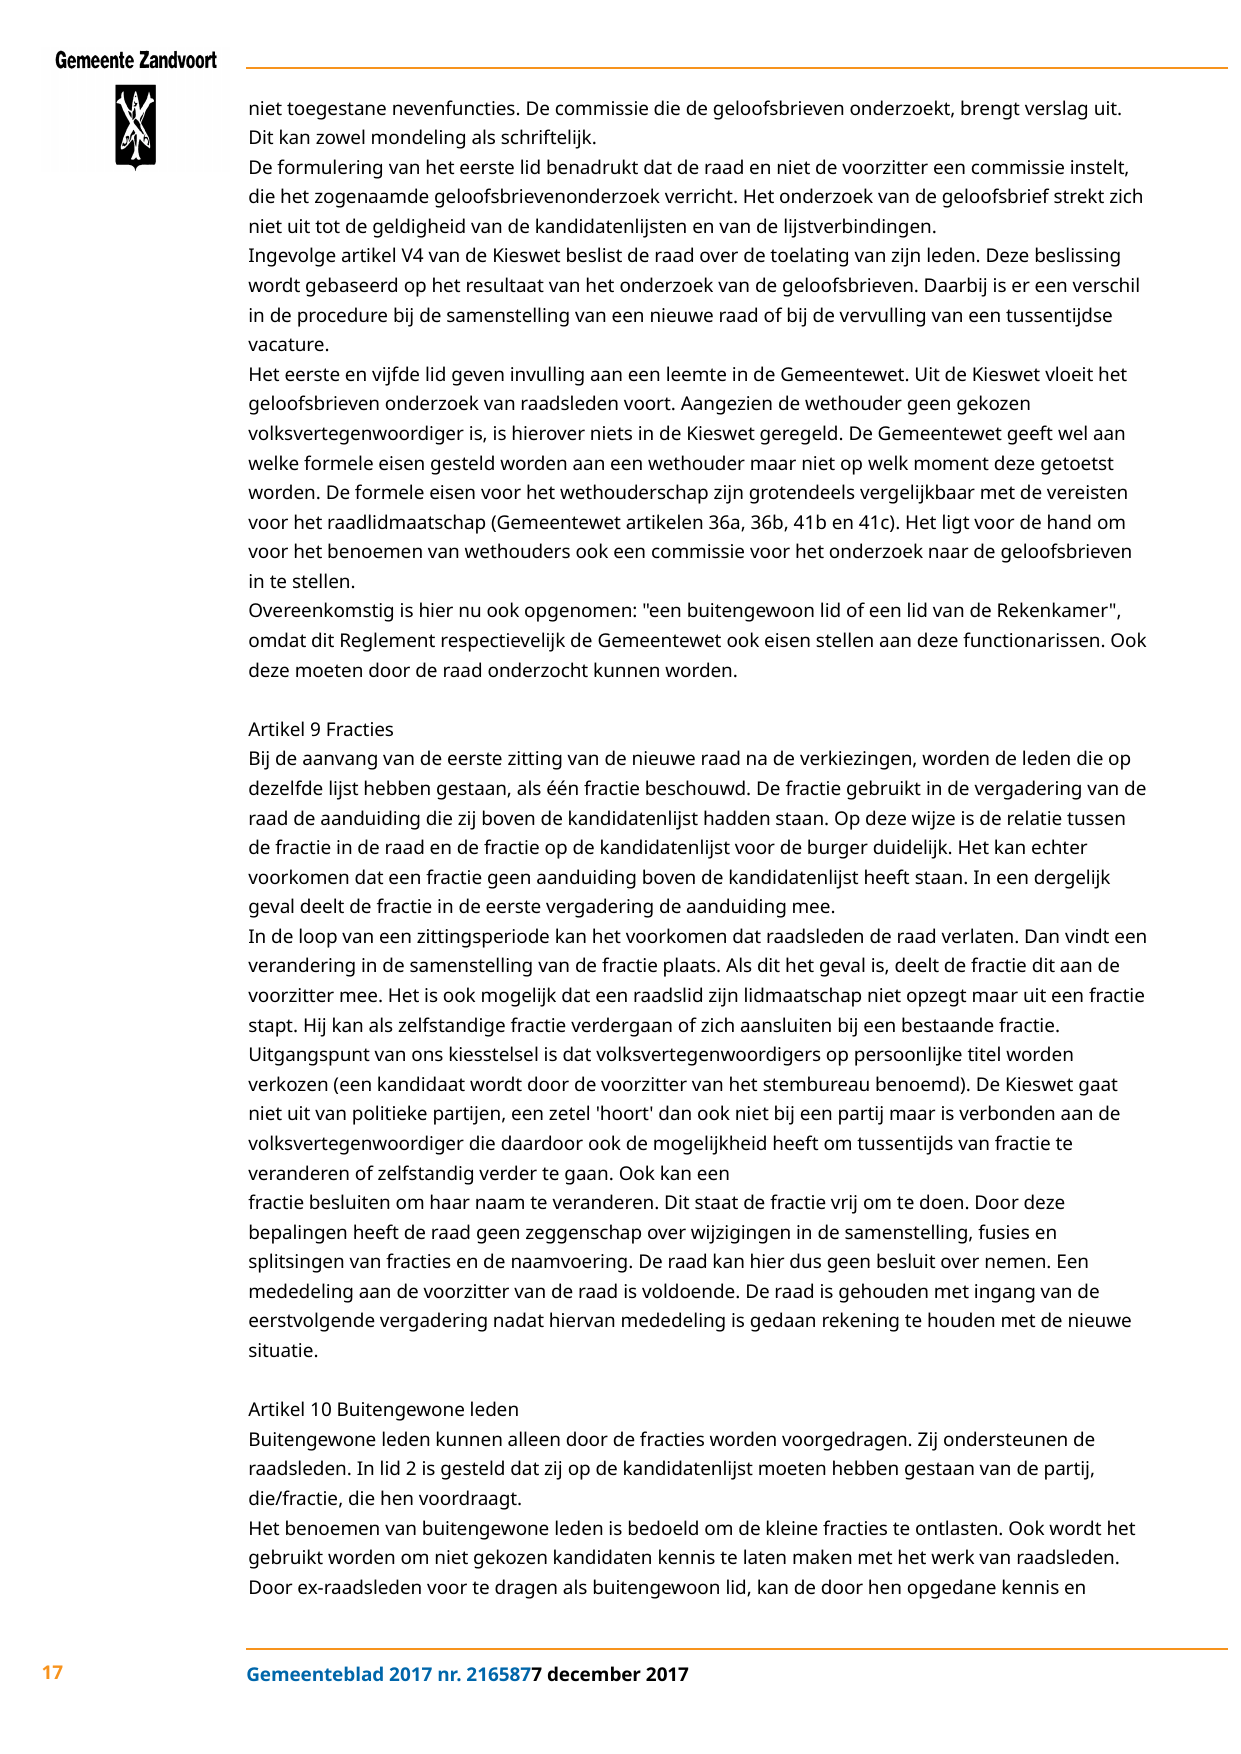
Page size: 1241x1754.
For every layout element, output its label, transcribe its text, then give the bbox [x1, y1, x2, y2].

text Buitengewone leden kunnen alleen door de fracties worden voorgedragen. Zij ondersteunen de raadsleden. In lid 2 is gesteld dat zij op de kandidatenlijst moeten hebben gestaan van de partij, die/fractie, die hen voordraagt. [248, 1426, 1152, 1511]
text niet toegestane nevenfuncties. De commissie die de geloofsbrieven onderzoekt, brengt verslag uit. Dit kan zowel mondeling als schriftelijk. [248, 95, 1152, 150]
text Ingevolge artikel V4 van de Kieswet beslist de raad over de toelating van zijn leden. Deze beslissing wordt gebaseerd op het resultaat van het onderzoek van de geloofsbrieven. Daarbij is er een verschil in de procedure bij de samenstelling van een nieuwe raad of bij de vervulling van een tussentijdse vacature. [248, 243, 1152, 357]
picture [41, 47, 231, 172]
text Bij de aanvang van de eerste zitting van de nieuwe raad na de verkiezingen, worden de leden die op dezelfde lijst hebben gestaan, als één fractie beschouwd. De fractie gebruikt in de vergadering van de raad de aanduiding die zij boven de kandidatenlijst hadden staan. Op deze wijze is de relatie tussen de fractie in de raad en de fractie op de kandidatenlijst voor de burger duidelijk. Het kan echter voorkomen dat een fractie geen aanduiding boven de kandidatenlijst heeft staan. In een dergelijk geval deelt de fractie in de eerste vergadering de aanduiding mee. [248, 746, 1152, 919]
text Overeenkomstig is hier nu ook opgenomen: "een buitengewoon lid of een lid van de Rekenkamer", omdat dit Reglement respectievelijk de Gemeentewet ook eisen stellen aan deze functionarissen. Ook deze moeten door de raad onderzocht kunnen worden. [248, 598, 1152, 683]
text De formulering van het eerste lid benadrukt dat de raad en niet de voorzitter een commissie instelt, die het zogenaamde geloofsbrievenonderzoek verricht. Het onderzoek van de geloofsbrief strekt zich niet uit tot de geldigheid van de kandidatenlijsten en van de lijstverbindingen. [248, 154, 1152, 239]
text Artikel 10 Buitengewone leden [248, 1396, 1152, 1422]
text Het benoemen van buitengewone leden is bedoeld om de kleine fracties te ontlasten. Ook wordt het gebruikt worden om niet gekozen kandidaten kennis te laten maken met het werk van raadsleden. Door ex-raadsleden voor te dragen als buitengewoon lid, kan de door hen opgedane kennis en [248, 1515, 1152, 1600]
text fractie besluiten om haar naam te veranderen. Dit staat de fractie vrij om te doen. Door deze bepalingen heeft de raad geen zeggenschap over wijzigingen in de samenstelling, fusies en splitsingen van fracties en de naamvoering. De raad kan hier dus geen besluit over nemen. Een mededeling aan de voorzitter van de raad is voldoende. De raad is gehouden met ingang van de eerstvolgende vergadering nadat hiervan mededeling is gedaan rekening te houden met de nieuwe situatie. [248, 1189, 1152, 1363]
text Artikel 9 Fracties [248, 716, 1152, 742]
text Het eerste en vijfde lid geven invulling aan een leemte in de Gemeentewet. Uit de Kieswet vloeit het geloofsbrieven onderzoek van raadsleden voort. Aangezien de wethouder geen gekozen volksvertegenwoordiger is, is hierover niets in de Kieswet geregeld. De Gemeentewet geeft wel aan welke formele eisen gesteld worden aan een wethouder maar niet op welk moment deze getoetst worden. De formele eisen voor het wethouderschap zijn grotendeels vergelijkbaar met de vereisten voor het raadlidmaatschap (Gemeentewet artikelen 36a, 36b, 41b en 41c). Het ligt voor de hand om voor het benoemen van wethouders ook een commissie voor het onderzoek naar de geloofsbrieven in te stellen. [248, 361, 1152, 594]
text In de loop van een zittingsperiode kan het voorkomen dat raadsleden de raad verlaten. Dan vindt een verandering in de samenstelling van de fractie plaats. Als dit het geval is, deelt de fractie dit aan de voorzitter mee. Het is ook mogelijk dat een raadslid zijn lidmaatschap niet opzegt maar uit een fractie stapt. Hij kan als zelfstandige fractie verdergaan of zich aansluiten bij een bestaande fractie. Uitgangspunt van ons kiesstelsel is dat volksvertegenwoordigers op persoonlijke titel worden verkozen (een kandidaat wordt door de voorzitter van het stembureau benoemd). De Kieswet gaat niet uit van politieke partijen, een zetel 'hoort' dan ook niet bij een partij maar is verbonden aan de volksvertegenwoordiger die daardoor ook de mogelijkheid heeft om tussentijds van fractie te veranderen of zelfstandig verder te gaan. Ook kan een [248, 923, 1152, 1186]
